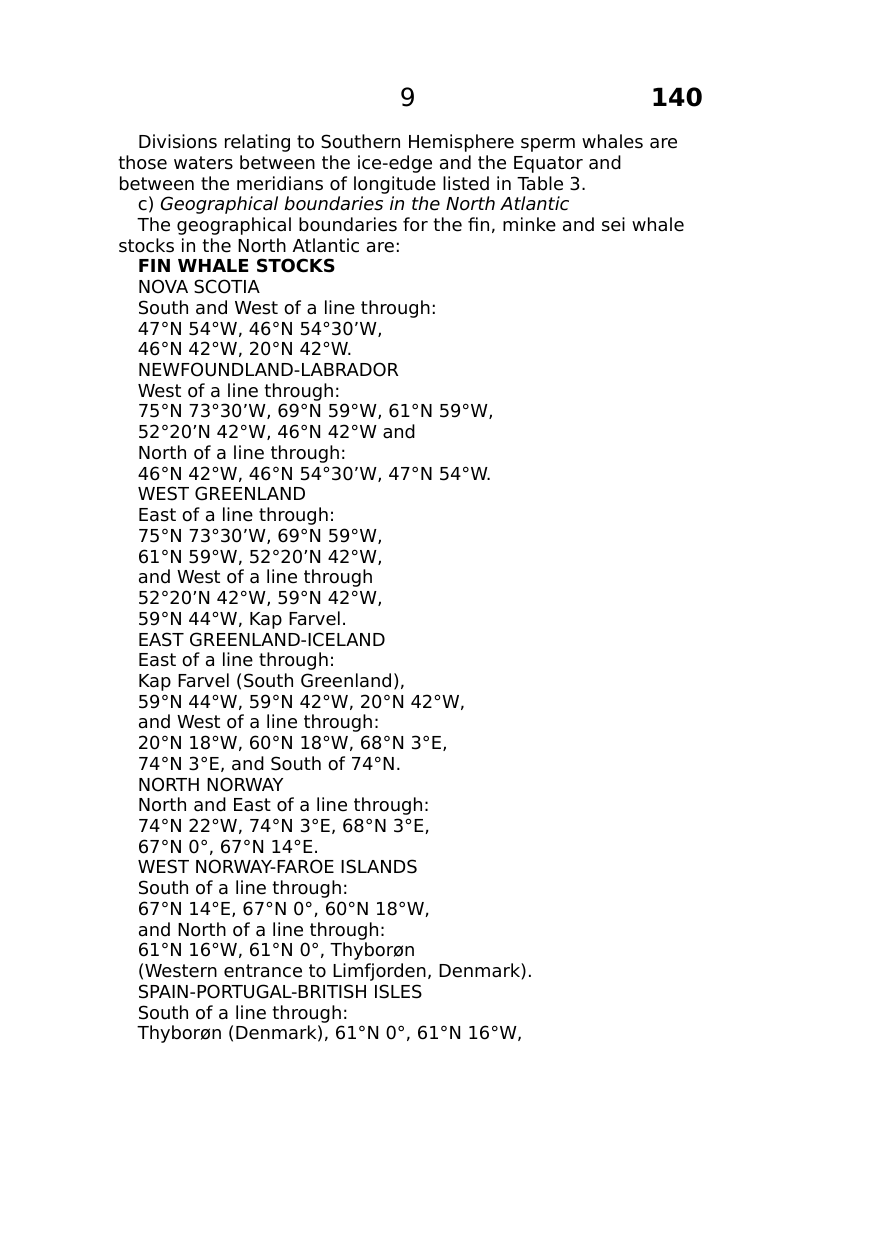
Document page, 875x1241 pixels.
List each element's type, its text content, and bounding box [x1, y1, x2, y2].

text South of a line through: [118, 878, 703, 899]
text 61°N 59°W, 52°20’N 42°W, [118, 546, 703, 567]
text NEWFOUNDLAND-LABRADOR [118, 360, 703, 381]
text NORTH NORWAY [118, 774, 703, 795]
text 67°N 14°E, 67°N 0°, 60°N 18°W, [118, 899, 703, 919]
text South of a line through: [118, 1002, 703, 1023]
text NOVA SCOTIA [118, 277, 703, 298]
text 74°N 3°E, and South of 74°N. [118, 754, 703, 774]
text 46°N 42°W, 46°N 54°30’W, 47°N 54°W. [118, 463, 703, 484]
text 59°N 44°W, 59°N 42°W, 20°N 42°W, [118, 692, 703, 712]
text 52°20’N 42°W, 46°N 42°W and [118, 422, 703, 443]
text 46°N 42°W, 20°N 42°W. [118, 339, 703, 360]
text SPAIN-PORTUGAL-BRITISH ISLES [118, 982, 703, 1002]
text and North of a line through: [118, 919, 703, 940]
text The geographical boundaries for the fin, minke and sei whale stocks in the North Atlantic are: [118, 215, 703, 256]
text 75°N 73°30’W, 69°N 59°W, 61°N 59°W, [118, 401, 703, 422]
text 61°N 16°W, 61°N 0°, Thyborøn [118, 940, 703, 961]
text 52°20’N 42°W, 59°N 42°W, [118, 588, 703, 609]
text (Western entrance to Limfjorden, Denmark). [118, 961, 703, 982]
text and West of a line through [118, 567, 703, 588]
text EAST GREENLAND-ICELAND [118, 629, 703, 650]
text and West of a line through: [118, 712, 703, 733]
text WEST GREENLAND [118, 484, 703, 505]
text 47°N 54°W, 46°N 54°30’W, [118, 318, 703, 339]
text North and East of a line through: [118, 795, 703, 816]
text Kap Farvel (South Greenland), [118, 671, 703, 692]
text West of a line through: [118, 381, 703, 401]
text Thyborøn (Denmark), 61°N 0°, 61°N 16°W, [118, 1023, 703, 1044]
text WEST NORWAY-FAROE ISLANDS [118, 857, 703, 878]
text East of a line through: [118, 650, 703, 671]
text 59°N 44°W, Kap Farvel. [118, 609, 703, 629]
text South and West of a line through: [118, 298, 703, 318]
text c) Geographical boundaries in the North Atlantic [118, 194, 703, 215]
text 20°N 18°W, 60°N 18°W, 68°N 3°E, [118, 733, 703, 754]
text North of a line through: [118, 443, 703, 463]
text 74°N 22°W, 74°N 3°E, 68°N 3°E, [118, 816, 703, 837]
text 75°N 73°30’W, 69°N 59°W, [118, 526, 703, 546]
text Divisions relating to Southern Hemisphere sperm whales are those waters between the ice-edge and the Equator and between the meridians of longitude listed in Table 3. [118, 132, 703, 194]
text 67°N 0°, 67°N 14°E. [118, 837, 703, 857]
text FIN WHALE STOCKS [118, 256, 703, 277]
text East of a line through: [118, 505, 703, 526]
